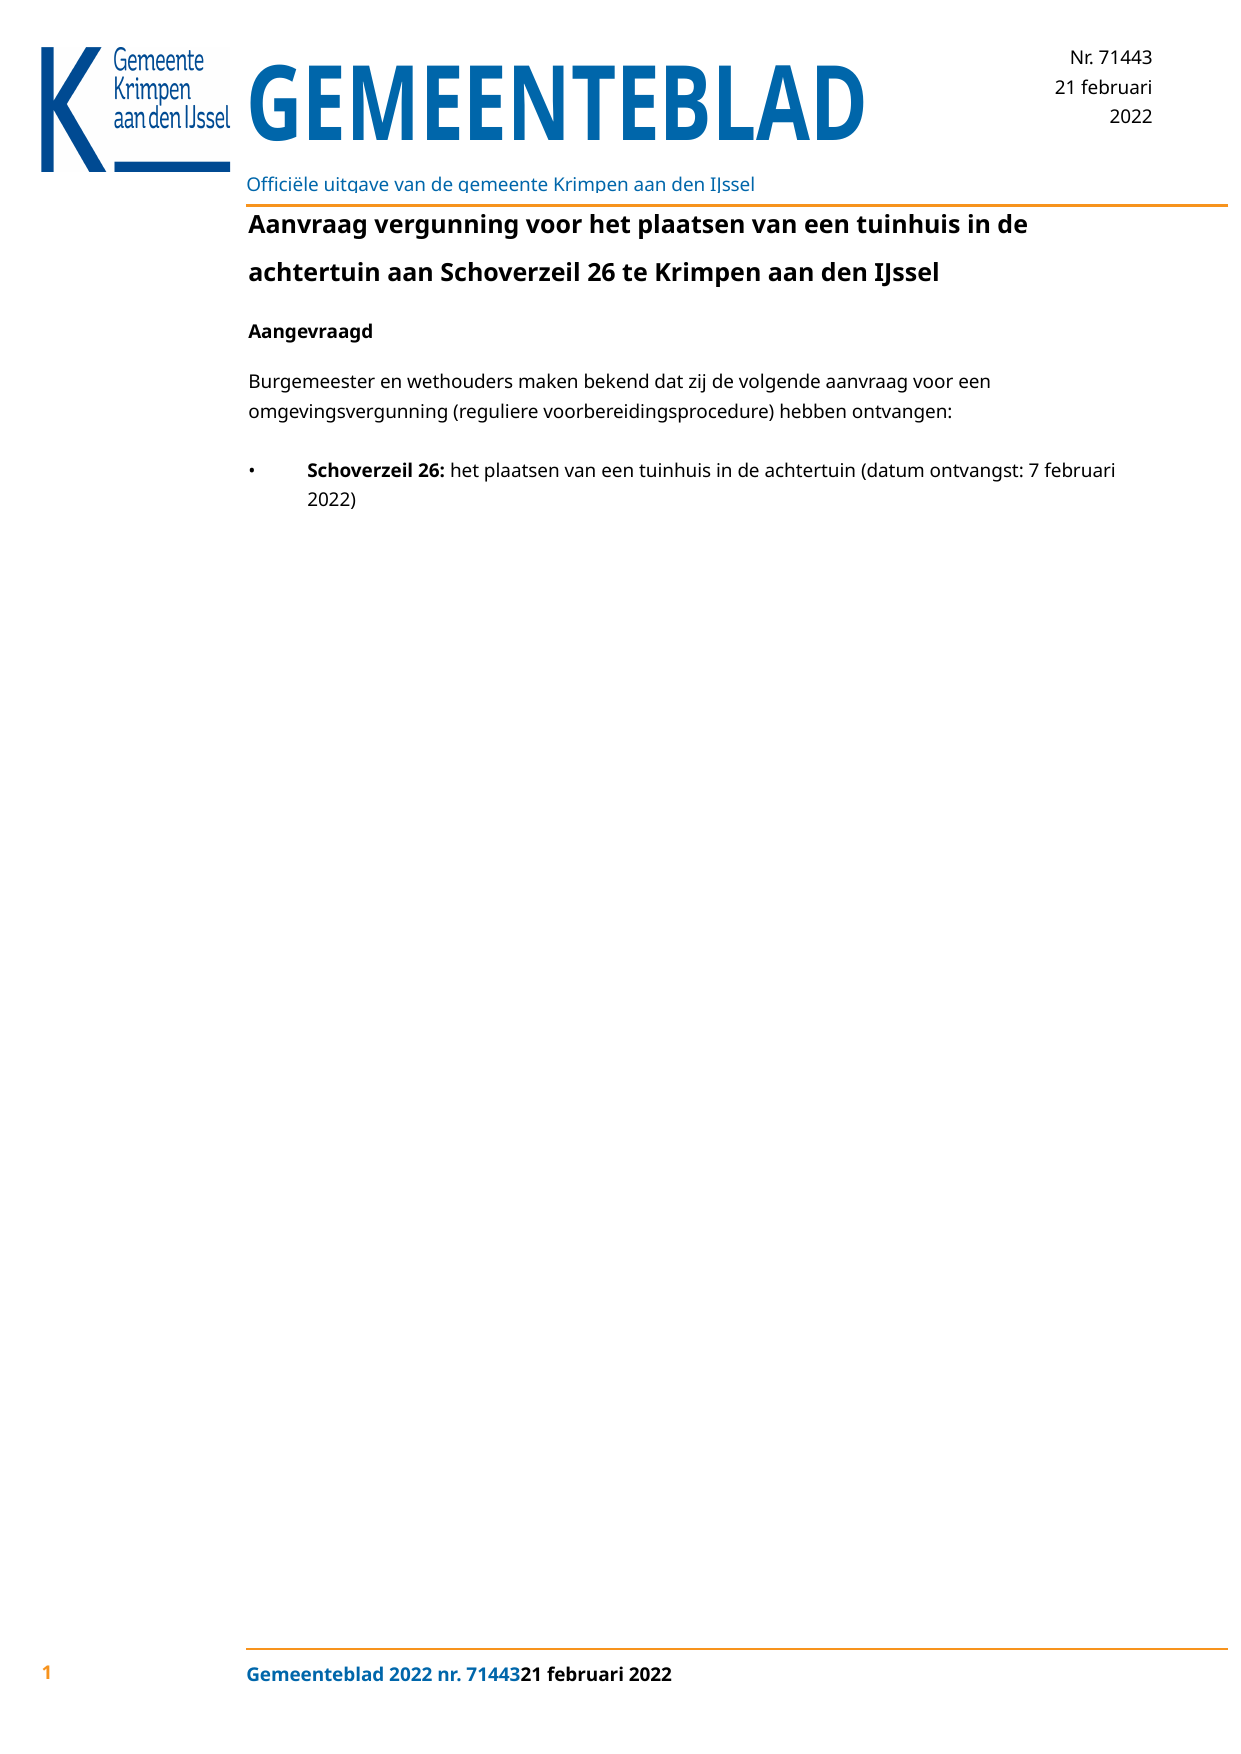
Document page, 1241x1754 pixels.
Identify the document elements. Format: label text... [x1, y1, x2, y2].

list Schoverzeil 26: het plaatsen van een tuinhuis in de achtertuin (datum ontvangst: 7 februari 2022) [248, 457, 1152, 512]
text Aanvraag vergunning voor het plaatsen van een tuinhuis in de achtertuin aan Schoverzeil 26 te Krimpen aan den IJssel [248, 207, 1152, 288]
text Aangevraagd [248, 318, 1152, 344]
picture [41, 47, 231, 172]
text Burgemeester en wethouders maken bekend dat zij de volgende aanvraag voor een omgevingsvergunning (reguliere voorbereidingsprocedure) hebben ontvangen: [248, 368, 1152, 424]
